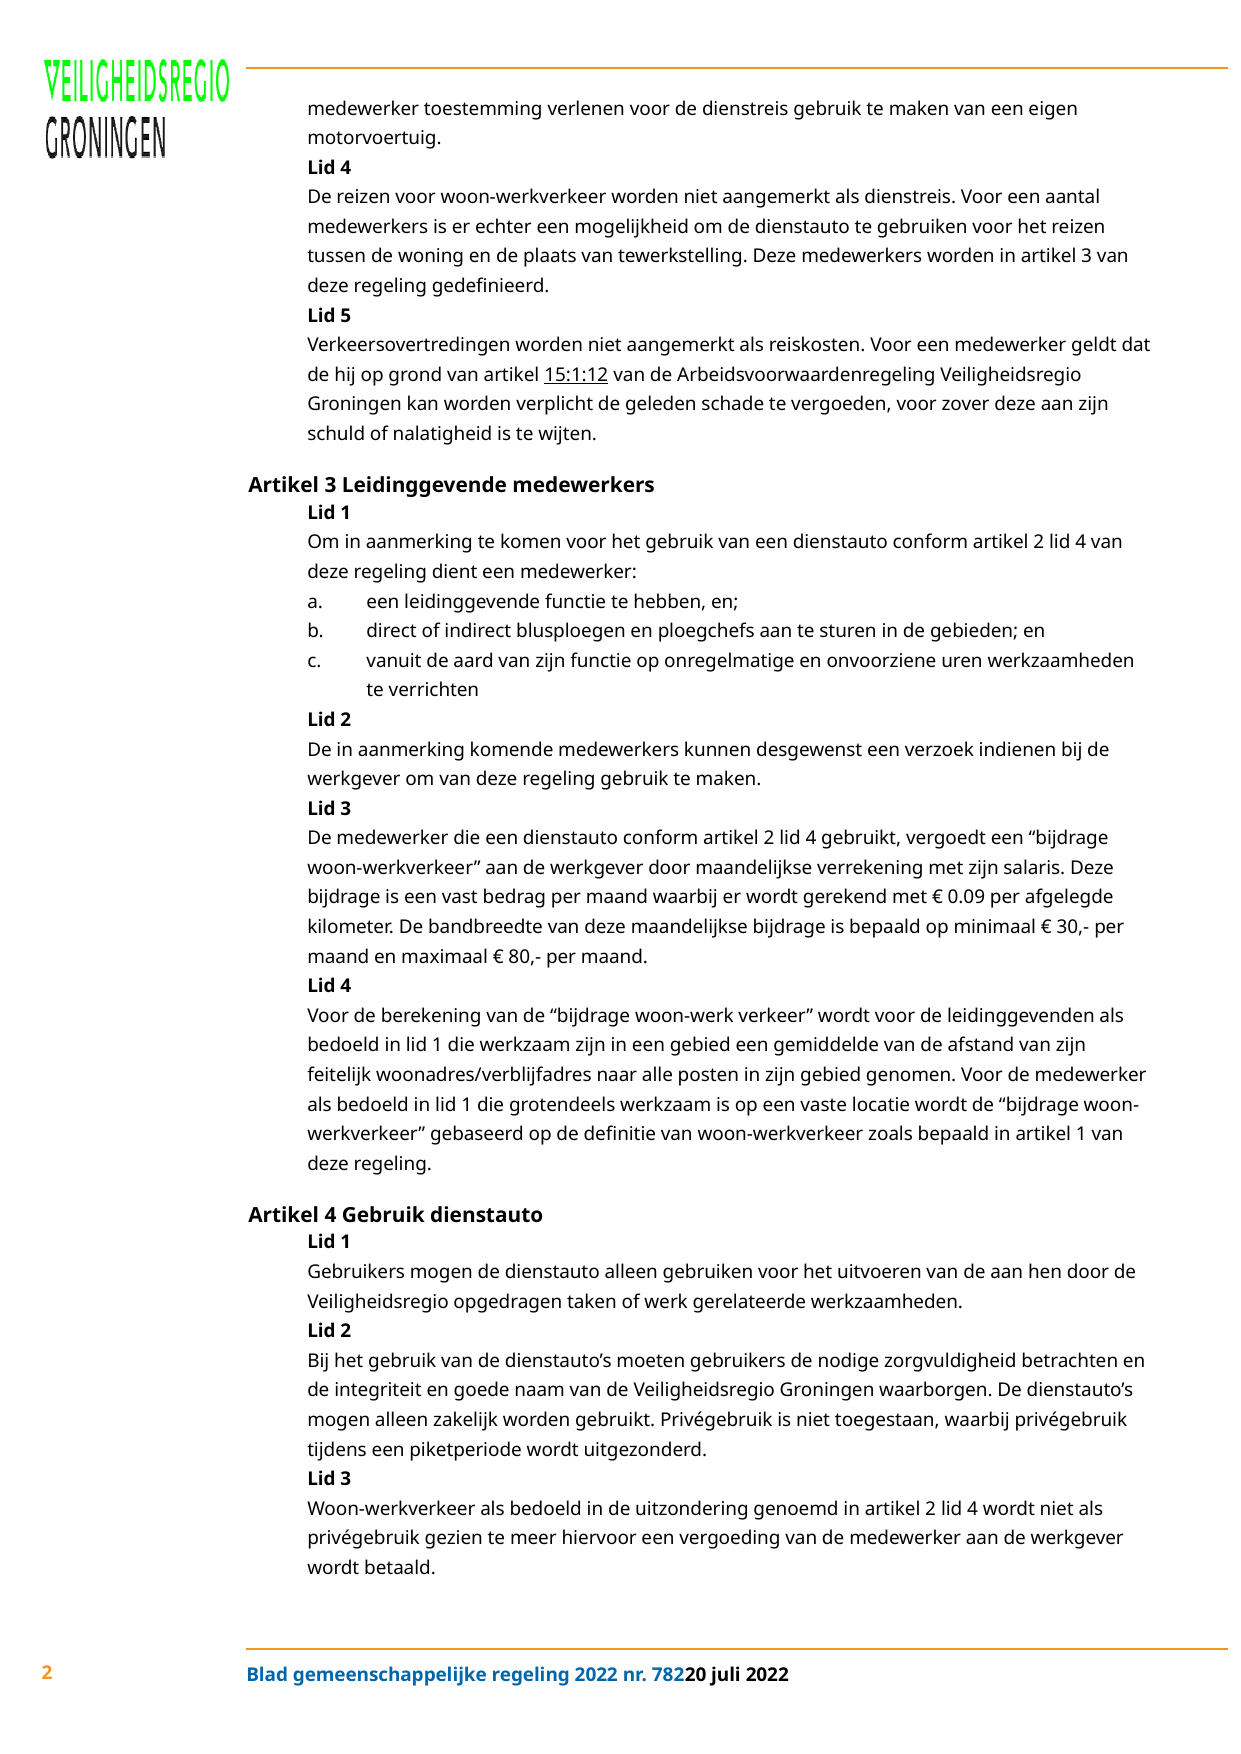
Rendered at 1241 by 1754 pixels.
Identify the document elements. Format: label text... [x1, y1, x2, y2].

text Artikel 4 Gebruik dienstauto [248, 1200, 1152, 1229]
list Woon-werkverkeer als bedoeld in de uitzondering genoemd in artikel 2 lid 4 wordt niet als privégebruik gezien te meer hiervoor een vergoeding van de medewerker aan de werkgever wordt betaald. [248, 1495, 1152, 1580]
list Lid 3 [248, 1465, 1152, 1491]
list De reizen voor woon-werkverkeer worden niet aangemerkt als dienstreis. Voor een aantal medewerkers is er echter een mogelijkheid om de dienstauto te gebruiken voor het reizen tussen de woning en de plaats van tewerkstelling. Deze medewerkers worden in artikel 3 van deze regeling gedefinieerd. [248, 183, 1152, 298]
list Gebruikers mogen de dienstauto alleen gebruiken voor het uitvoeren van de aan hen door de Veiligheidsregio opgedragen taken of werk gerelateerde werkzaamheden. [248, 1258, 1152, 1314]
text Artikel 3 Leidinggevende medewerkers [248, 471, 1152, 499]
list Om in aanmerking te komen voor het gebruik van een dienstauto conform artikel 2 lid 4 van deze regeling dient een medewerker: [248, 529, 1152, 584]
list medewerker toestemming verlenen voor de dienstreis gebruik te maken van een eigen motorvoertuig. [248, 95, 1152, 150]
list Bij het gebruik van de dienstauto’s moeten gebruikers de nodige zorgvuldigheid betrachten en de integriteit en goede naam van de Veiligheidsregio Groningen waarborgen. De dienstauto’s mogen alleen zakelijk worden gebruikt. Privégebruik is niet toegestaan, waarbij privégebruik tijdens een piketperiode wordt uitgezonderd. [248, 1347, 1152, 1462]
list Lid 1 [248, 499, 1152, 525]
list De medewerker die een dienstauto conform artikel 2 lid 4 gebruikt, vergoedt een “bijdrage woon-werkverkeer” aan de werkgever door maandelijkse verrekening met zijn salaris. Deze bijdrage is een vast bedrag per maand waarbij er wordt gerekend met € 0.09 per afgelegde kilometer. De bandbreedte van deze maandelijkse bijdrage is bepaald op minimaal € 30,- per maand en maximaal € 80,- per maand. [248, 824, 1152, 968]
list Lid 4 [248, 154, 1152, 180]
list Lid 2 [248, 706, 1152, 732]
list De in aanmerking komende medewerkers kunnen desgewenst een verzoek indienen bij de werkgever om van deze regeling gebruik te maken. [248, 736, 1152, 791]
list Lid 2 [248, 1317, 1152, 1343]
list een leidinggevende functie te hebben, en; [307, 588, 1152, 613]
list Lid 1 [248, 1229, 1152, 1254]
list Lid 3 [248, 795, 1152, 821]
list Lid 4 [248, 972, 1152, 998]
list Voor de berekening van de “bijdrage woon-werk verkeer” wordt voor de leidinggevenden als bedoeld in lid 1 die werkzaam zijn in een gebied een gemiddelde van de afstand van zijn feitelijk woonadres/verblijfadres naar alle posten in zijn gebied genomen. Voor de medewerker als bedoeld in lid 1 die grotendeels werkzaam is op een vaste locatie wordt de “bijdrage woon-werkverkeer” gebaseerd op de definitie van woon-werkverkeer zoals bepaald in artikel 1 van deze regeling. [248, 1002, 1152, 1176]
list Lid 5 [248, 302, 1152, 328]
list direct of indirect blusploegen en ploegchefs aan te sturen in de gebieden; en [307, 617, 1152, 643]
list vanuit de aard van zijn functie op onregelmatige en onvoorziene uren werkzaamheden te verrichten [307, 647, 1152, 702]
picture [41, 47, 231, 172]
list Verkeersovertredingen worden niet aangemerkt als reiskosten. Voor een medewerker geldt dat de hij op grond van artikel 15:1:12 van de Arbeidsvoorwaardenregeling Veiligheidsregio Groningen kan worden verplicht de geleden schade te vergoeden, voor zover deze aan zijn schuld of nalatigheid is te wijten. [248, 331, 1152, 446]
